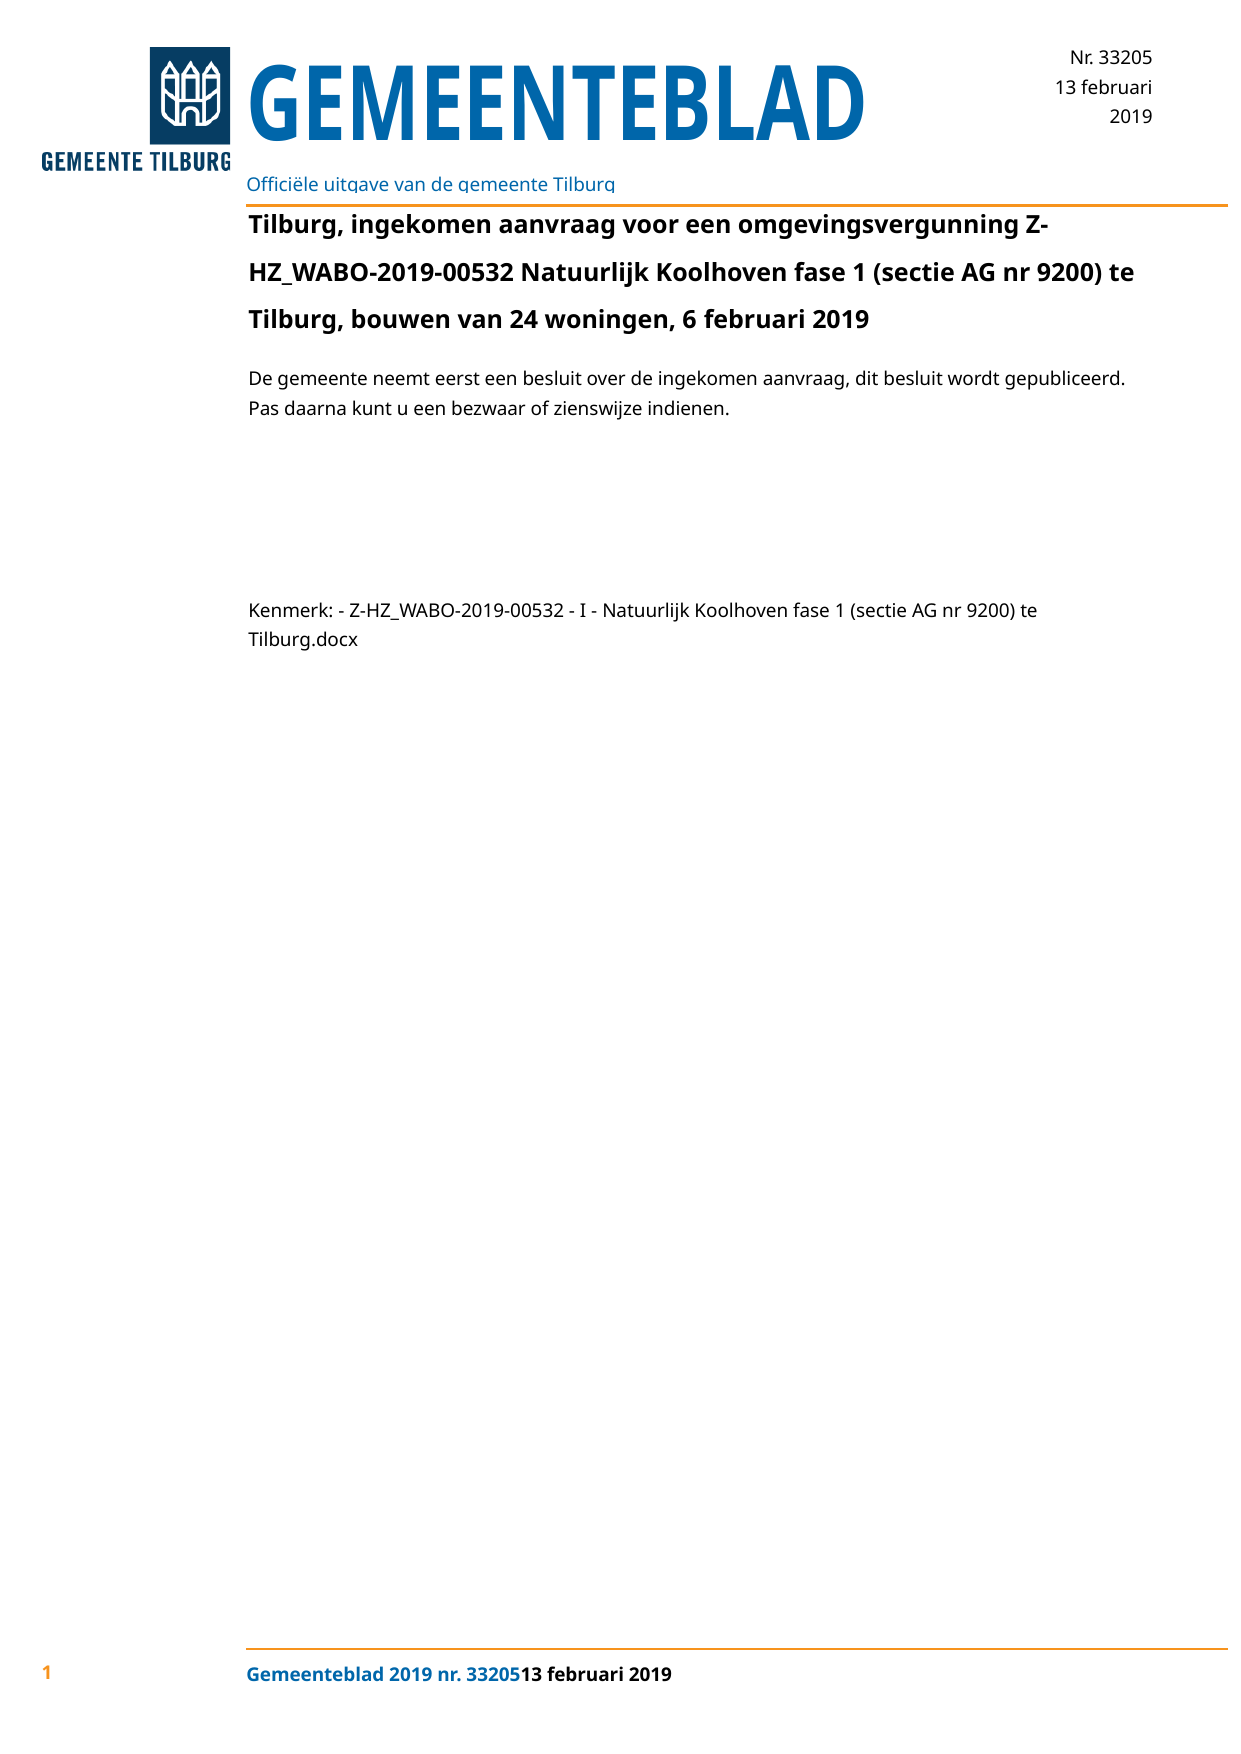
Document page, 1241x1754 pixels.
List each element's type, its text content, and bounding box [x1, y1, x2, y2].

text Tilburg, ingekomen aanvraag voor een omgevingsvergunning Z-HZ_WABO-2019-00532 Natuurlijk Koolhoven fase 1 (sectie AG nr 9200) te Tilburg, bouwen van 24 woningen, 6 februari 2019 [248, 207, 1152, 336]
text De gemeente neemt eerst een besluit over de ingekomen aanvraag, dit besluit wordt gepubliceerd. Pas daarna kunt u een bezwaar of zienswijze indienen. [248, 366, 1152, 421]
picture [41, 47, 231, 172]
text Kenmerk: - Z-HZ_WABO-2019-00532 - I - Natuurlijk Koolhoven fase 1 (sectie AG nr 9200) te Tilburg.docx [248, 597, 1152, 652]
